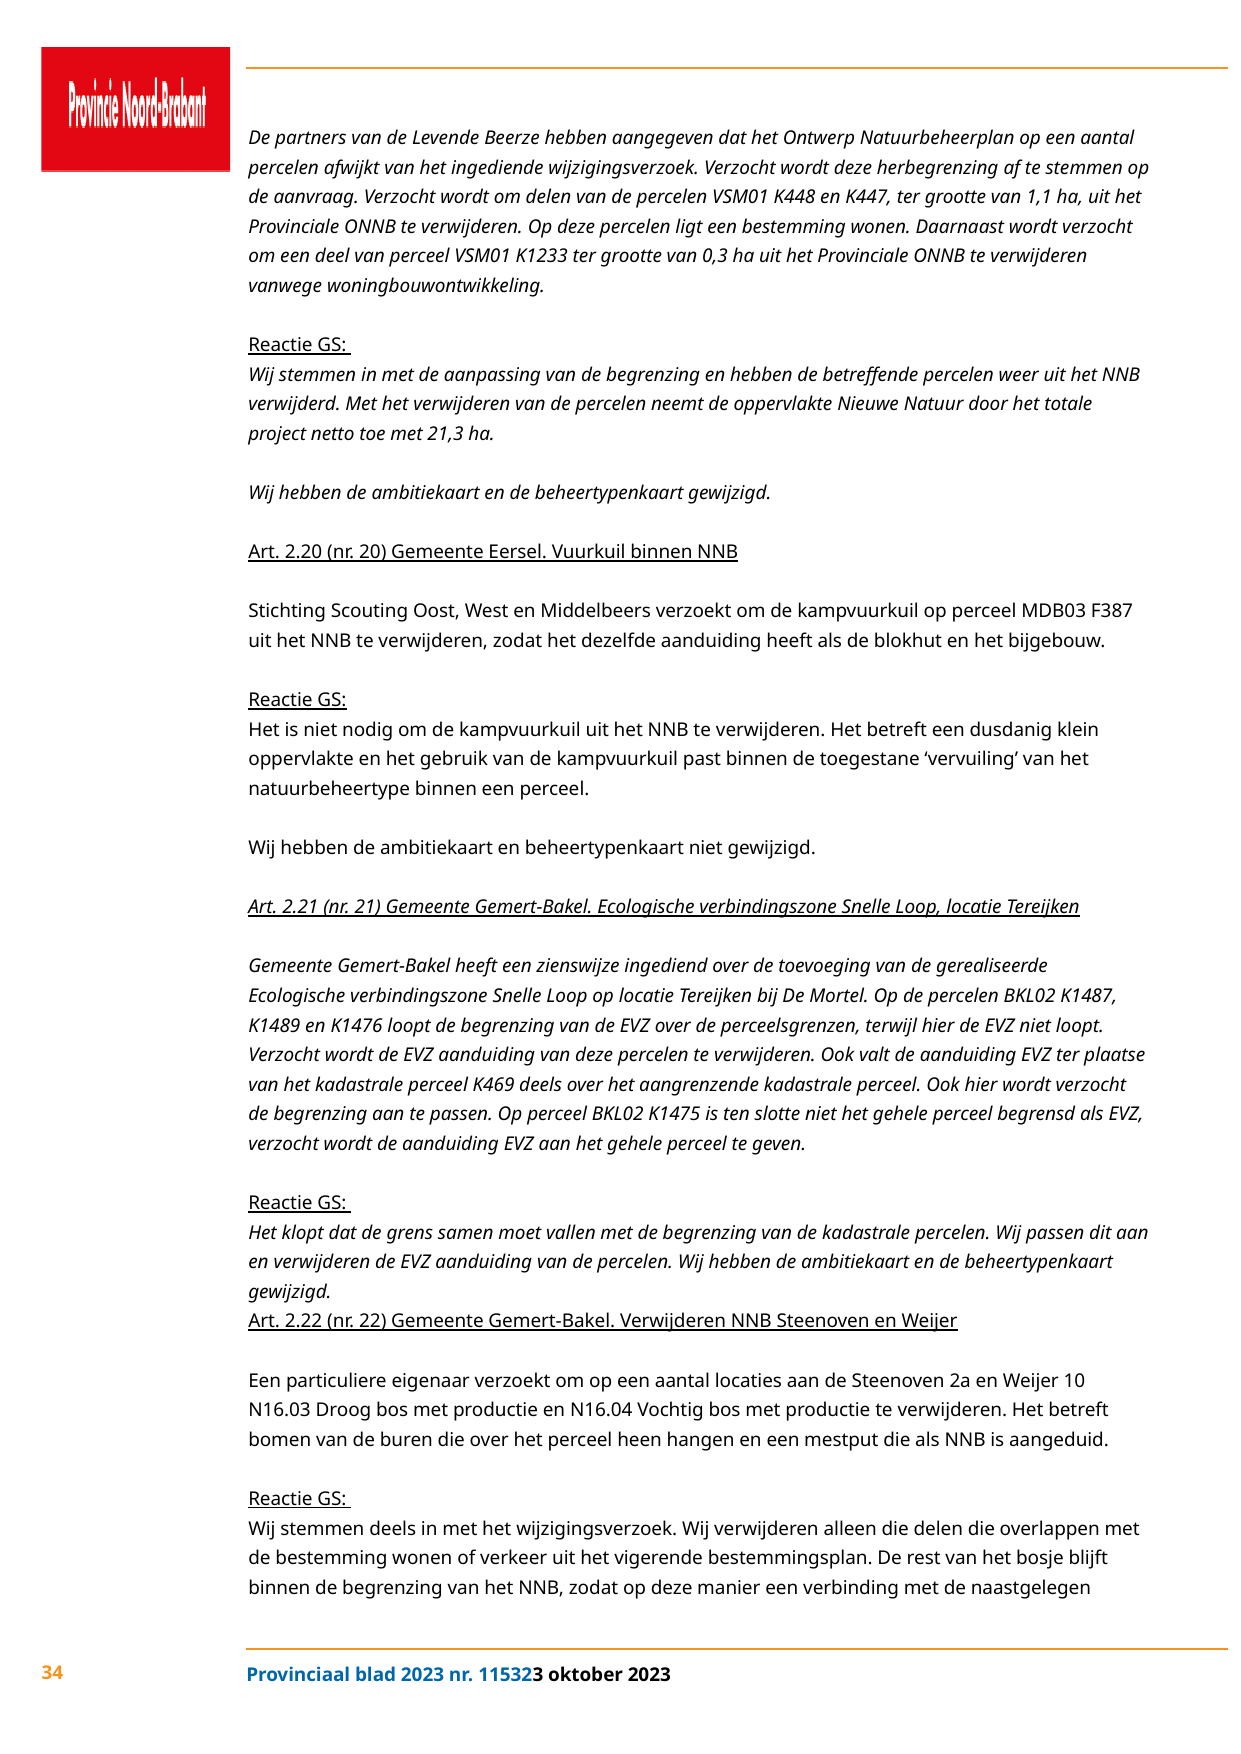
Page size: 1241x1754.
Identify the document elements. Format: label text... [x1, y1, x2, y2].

text Reactie GS: [248, 1189, 1152, 1215]
text Gemeente Gemert-Bakel heeft een zienswijze ingediend over de toevoeging van de gerealiseerde Ecologische verbindingszone Snelle Loop op locatie Tereijken bij De Mortel. Op de percelen BKL02 K1487, K1489 en K1476 loopt de begrenzing van de EVZ over de perceelsgrenzen, terwijl hier de EVZ niet loopt. Verzocht wordt de EVZ aanduiding van deze percelen te verwijderen. Ook valt de aanduiding EVZ ter plaatse van het kadastrale perceel K469 deels over het aangrenzende kadastrale perceel. Ook hier wordt verzocht de begrenzing aan te passen. Op perceel BKL02 K1475 is ten slotte niet het gehele perceel begrensd als EVZ, verzocht wordt de aanduiding EVZ aan het gehele perceel te geven. [248, 953, 1152, 1156]
text Art. 2.21 (nr. 21) Gemeente Gemert-Bakel. Ecologische verbindingszone Snelle Loop, locatie Tereijken [248, 893, 1152, 919]
picture [41, 47, 231, 172]
text Wij stemmen in met de aanpassing van de begrenzing en hebben de betreffende percelen weer uit het NNB verwijderd. Met het verwijderen van de percelen neemt de oppervlakte Nieuwe Natuur door het totale project netto toe met 21,3 ha. [248, 361, 1152, 446]
text Het is niet nodig om de kampvuurkuil uit het NNB te verwijderen. Het betreft een dusdanig klein oppervlakte en het gebruik van de kampvuurkuil past binnen de toegestane ‘vervuiling’ van het natuurbeheertype binnen een perceel. [248, 716, 1152, 801]
text Reactie GS: [248, 686, 1152, 712]
text De partners van de Levende Beerze hebben aangegeven dat het Ontwerp Natuurbeheerplan op een aantal percelen afwijkt van het ingediende wijzigingsverzoek. Verzocht wordt deze herbegrenzing af te stemmen op de aanvraag. Verzocht wordt om delen van de percelen VSM01 K448 en K447, ter grootte van 1,1 ha, uit het Provinciale ONNB te verwijderen. Op deze percelen ligt een bestemming wonen. Daarnaast wordt verzocht om een deel van perceel VSM01 K1233 ter grootte van 0,3 ha uit het Provinciale ONNB te verwijderen vanwege woningbouwontwikkeling. [248, 124, 1152, 298]
text Wij stemmen deels in met het wijzigingsverzoek. Wij verwijderen alleen die delen die overlappen met de bestemming wonen of verkeer uit het vigerende bestemmingsplan. De rest van het bosje blijft binnen de begrenzing van het NNB, zodat op deze manier een verbinding met de naastgelegen [248, 1515, 1152, 1600]
text Reactie GS: [248, 1485, 1152, 1511]
text Art. 2.20 (nr. 20) Gemeente Eersel. Vuurkuil binnen NNB [248, 538, 1152, 564]
text Art. 2.22 (nr. 22) Gemeente Gemert-Bakel. Verwijderen NNB Steenoven en Weijer [248, 1308, 1152, 1333]
text Reactie GS: [248, 331, 1152, 357]
text Een particuliere eigenaar verzoekt om op een aantal locaties aan de Steenoven 2a en Weijer 10 N16.03 Droog bos met productie en N16.04 Vochtig bos met productie te verwijderen. Het betreft bomen van de buren die over het perceel heen hangen en een mestput die als NNB is aangeduid. [248, 1367, 1152, 1452]
text Stichting Scouting Oost, West en Middelbeers verzoekt om de kampvuurkuil op perceel MDB03 F387 uit het NNB te verwijderen, zodat het dezelfde aanduiding heeft als de blokhut en het bijgebouw. [248, 598, 1152, 653]
text Het klopt dat de grens samen moet vallen met de begrenzing van de kadastrale percelen. Wij passen dit aan en verwijderen de EVZ aanduiding van de percelen. Wij hebben de ambitiekaart en de beheertypenkaart gewijzigd. [248, 1219, 1152, 1304]
text Wij hebben de ambitiekaart en de beheertypenkaart gewijzigd. [248, 479, 1152, 505]
text Wij hebben de ambitiekaart en beheertypenkaart niet gewijzigd. [248, 834, 1152, 860]
